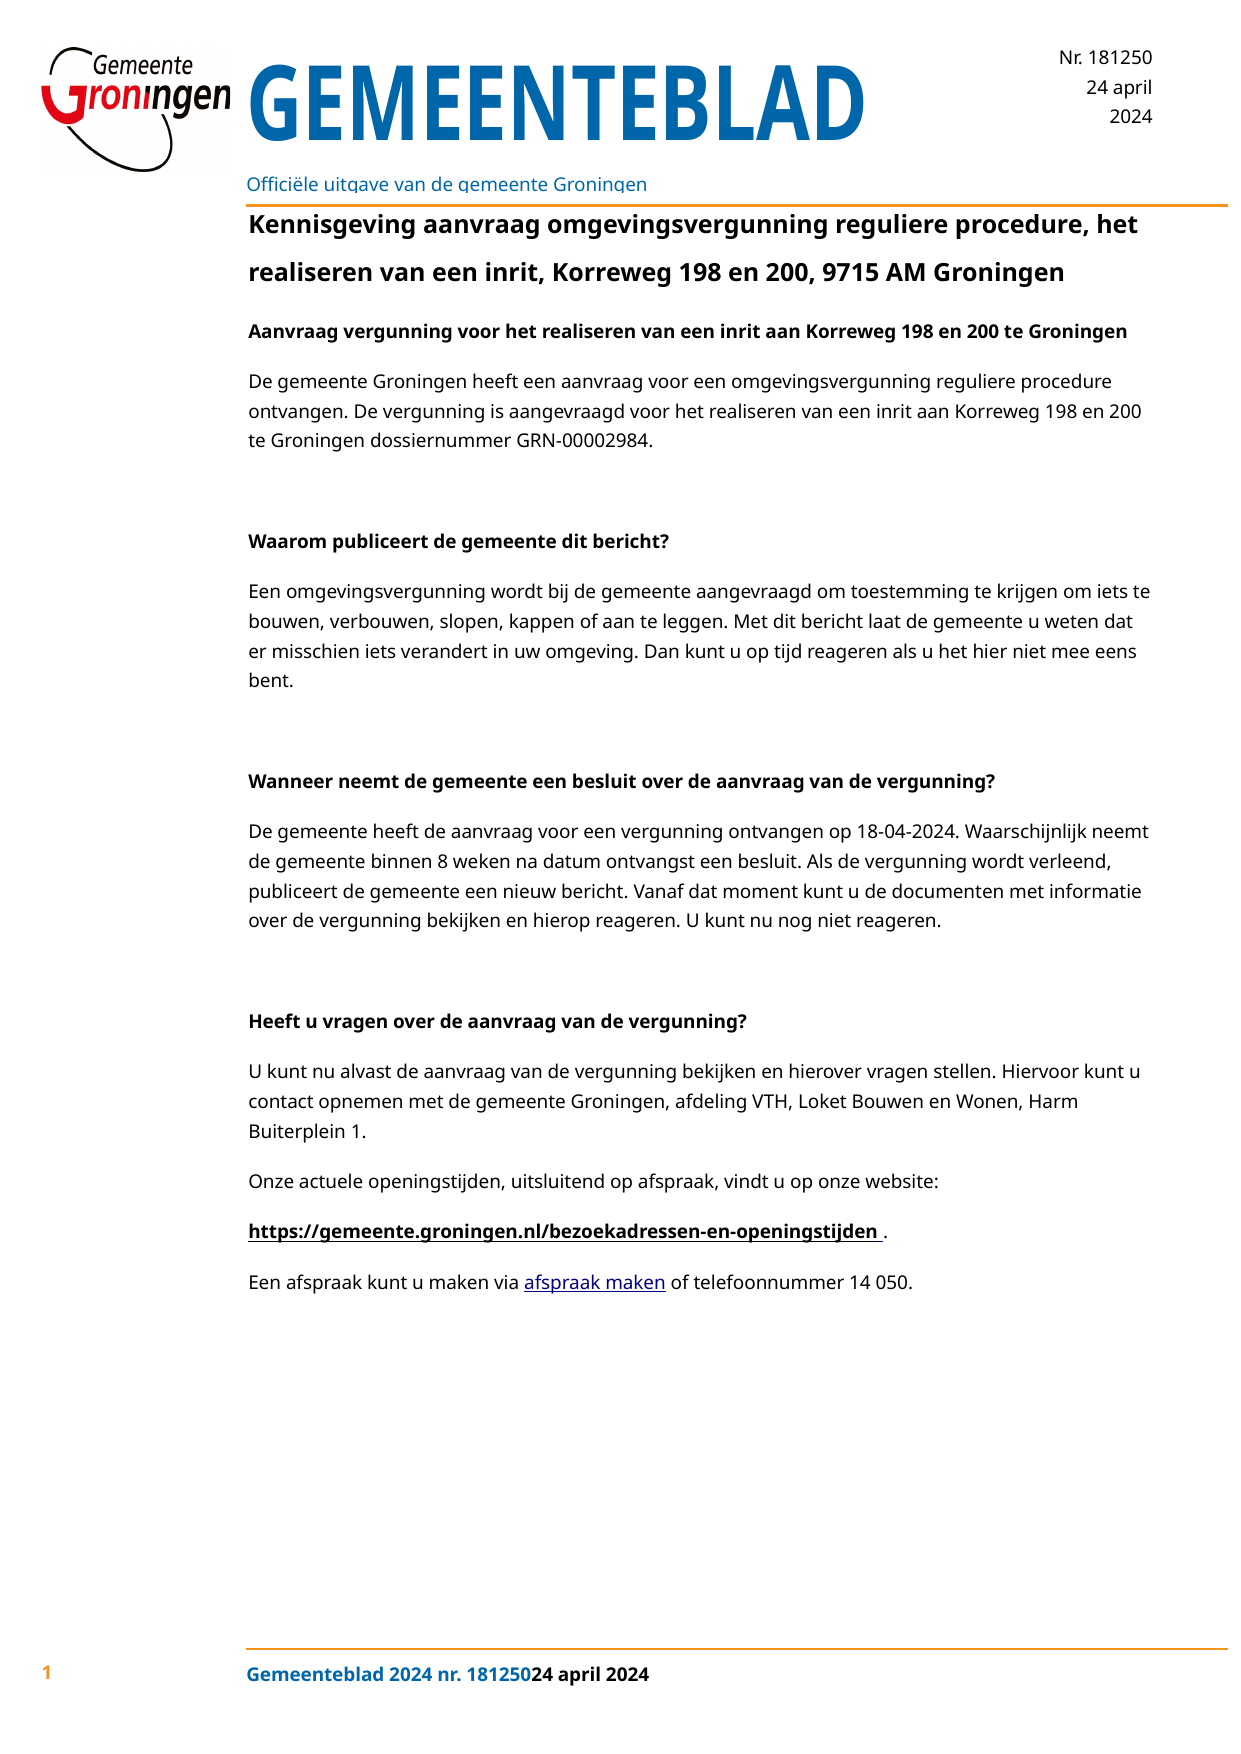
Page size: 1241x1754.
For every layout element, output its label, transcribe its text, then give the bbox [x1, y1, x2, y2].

text Heeft u vragen over de aanvraag van de vergunning? [248, 1008, 1152, 1034]
text Kennisgeving aanvraag omgevingsvergunning reguliere procedure, het realiseren van een inrit, Korreweg 198 en 200, 9715 AM Groningen [248, 207, 1152, 288]
picture [41, 47, 231, 172]
text U kunt nu alvast de aanvraag van de vergunning bekijken en hierover vragen stellen. Hiervoor kunt u contact opnemen met de gemeente Groningen, afdeling VTH, Loket Bouwen en Wonen, Harm Buiterplein 1. [248, 1059, 1152, 1144]
text https://gemeente.groningen.nl/bezoekadressen-en-openingstijden . [248, 1219, 1152, 1244]
text Een afspraak kunt u maken via afspraak maken of telefoonnummer 14 050. [248, 1269, 1152, 1295]
text Een omgevingsvergunning wordt bij de gemeente aangevraagd om toestemming te krijgen om iets te bouwen, verbouwen, slopen, kappen of aan te leggen. Met dit bericht laat de gemeente u weten dat er misschien iets verandert in uw omgeving. Dan kunt u op tijd reageren als u het hier niet mee eens bent. [248, 579, 1152, 693]
text De gemeente heeft de aanvraag voor een vergunning ontvangen op 18-04-2024. Waarschijnlijk neemt de gemeente binnen 8 weken na datum ontvangst een besluit. Als de vergunning wordt verleend, publiceert de gemeente een nieuw bericht. Vanaf dat moment kunt u de documenten met informatie over de vergunning bekijken en hierop reageren. U kunt nu nog niet reageren. [248, 819, 1152, 933]
text Wanneer neemt de gemeente een besluit over de aanvraag van de vergunning? [248, 768, 1152, 794]
text De gemeente Groningen heeft een aanvraag voor een omgevingsvergunning reguliere procedure ontvangen. De vergunning is aangevraagd voor het realiseren van een inrit aan Korreweg 198 en 200 te Groningen dossiernummer GRN-00002984. [248, 368, 1152, 453]
text Waarom publiceert de gemeente dit bericht? [248, 528, 1152, 554]
text Aanvraag vergunning voor het realiseren van een inrit aan Korreweg 198 en 200 te Groningen [248, 318, 1152, 344]
text Onze actuele openingstijden, uitsluitend op afspraak, vindt u op onze website: [248, 1168, 1152, 1194]
